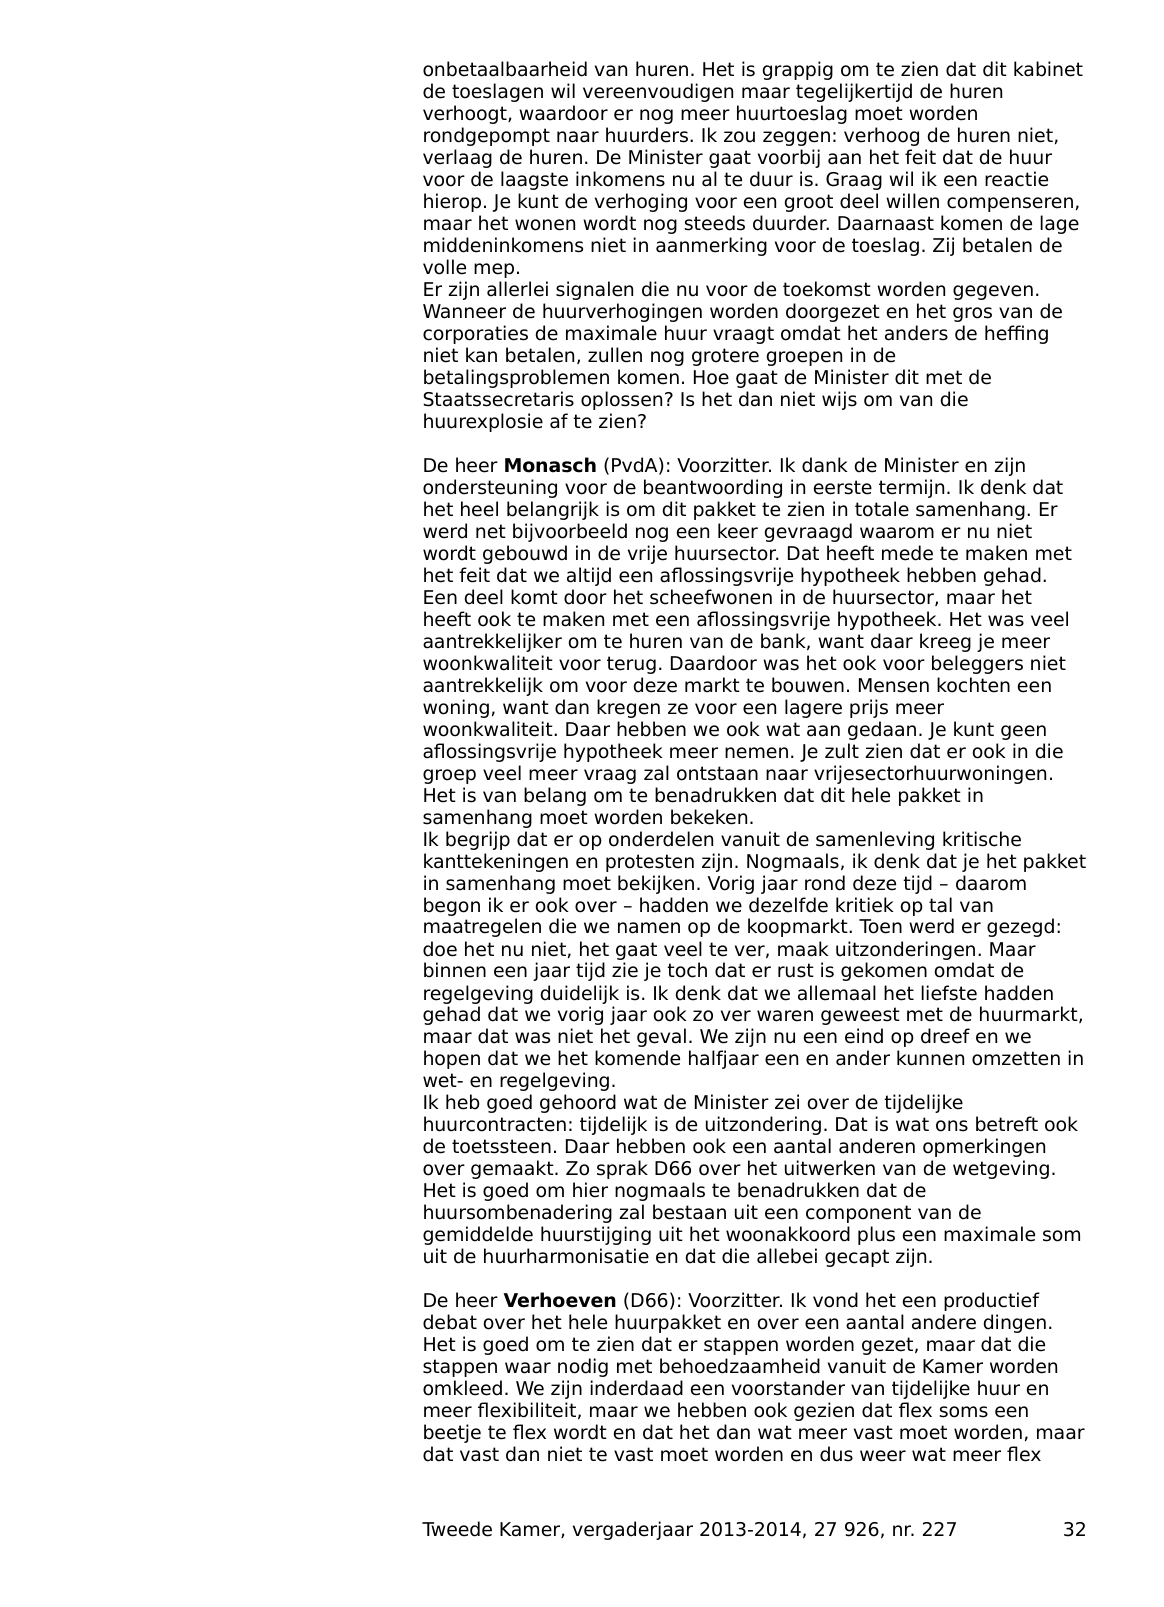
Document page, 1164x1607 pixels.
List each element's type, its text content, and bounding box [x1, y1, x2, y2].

text De heer Monasch (PvdA): Voorzitter. Ik dank de Minister en zijn ondersteuning voor de beantwoording in eerste termijn. Ik denk dat het heel belangrijk is om dit pakket te zien in totale samenhang. Er werd net bijvoorbeeld nog een keer gevraagd waarom er nu niet wordt gebouwd in de vrije huursector. Dat heeft mede te maken met het feit dat we altijd een aflossingsvrije hypotheek hebben gehad. Een deel komt door het scheefwonen in de huursector, maar het heeft ook te maken met een aflossingsvrije hypotheek. Het was veel aantrekkelijker om te huren van de bank, want daar kreeg je meer woonkwaliteit voor terug. Daardoor was het ook voor beleggers niet aantrekkelijk om voor deze markt te bouwen. Mensen kochten een woning, want dan kregen ze voor een lagere prijs meer woonkwaliteit. Daar hebben we ook wat aan gedaan. Je kunt geen aflossingsvrije hypotheek meer nemen. Je zult zien dat er ook in die groep veel meer vraag zal ontstaan naar vrijesectorhuurwoningen. Het is van belang om te benadrukken dat dit hele pakket in samenhang moet worden bekeken. [422, 455, 1087, 828]
text Ik heb goed gehoord wat de Minister zei over de tijdelijke huurcontracten: tijdelijk is de uitzondering. Dat is wat ons betreft ook de toetssteen. Daar hebben ook een aantal anderen opmerkingen over gemaakt. Zo sprak D66 over het uitwerken van de wetgeving. Het is goed om hier nogmaals te benadrukken dat de huursombenadering zal bestaan uit een component van de gemiddelde huurstijging uit het woonakkoord plus een maximale som uit de huurharmonisatie en dat die allebei gecapt zijn. [422, 1092, 1087, 1268]
text Ik begrijp dat er op onderdelen vanuit de samenleving kritische kanttekeningen en protesten zijn. Nogmaals, ik denk dat je het pakket in samenhang moet bekijken. Vorig jaar rond deze tijd – daarom begon ik er ook over – hadden we dezelfde kritiek op tal van maatregelen die we namen op de koopmarkt. Toen werd er gezegd: doe het nu niet, het gaat veel te ver, maak uitzonderingen. Maar binnen een jaar tijd zie je toch dat er rust is gekomen omdat de regelgeving duidelijk is. Ik denk dat we allemaal het liefste hadden gehad dat we vorig jaar ook zo ver waren geweest met de huurmarkt, maar dat was niet het geval. We zijn nu een eind op dreef en we hopen dat we het komende halfjaar een en ander kunnen omzetten in wet- en regelgeving. [422, 828, 1087, 1092]
text Er zijn allerlei signalen die nu voor de toekomst worden gegeven. Wanneer de huurverhogingen worden doorgezet en het gros van de corporaties de maximale huur vraagt omdat het anders de heffing niet kan betalen, zullen nog grotere groepen in de betalingsproblemen komen. Hoe gaat de Minister dit met de Staatssecretaris oplossen? Is het dan niet wijs om van die huurexplosie af te zien? [422, 279, 1087, 433]
text De heer Verhoeven (D66): Voorzitter. Ik vond het een productief debat over het hele huurpakket en over een aantal andere dingen. Het is goed om te zien dat er stappen worden gezet, maar dat die stappen waar nodig met behoedzaamheid vanuit de Kamer worden omkleed. We zijn inderdaad een voorstander van tijdelijke huur en meer flexibiliteit, maar we hebben ook gezien dat flex soms een beetje te flex wordt en dat het dan wat meer vast moet worden, maar dat vast dan niet te vast moet worden en dus weer wat meer flex [422, 1290, 1087, 1466]
text onbetaalbaarheid van huren. Het is grappig om te zien dat dit kabinet de toeslagen wil vereenvoudigen maar tegelijkertijd de huren verhoogt, waardoor er nog meer huurtoeslag moet worden rondgepompt naar huurders. Ik zou zeggen: verhoog de huren niet, verlaag de huren. De Minister gaat voorbij aan het feit dat de huur voor de laagste inkomens nu al te duur is. Graag wil ik een reactie hierop. Je kunt de verhoging voor een groot deel willen compenseren, maar het wonen wordt nog steeds duurder. Daarnaast komen de lage middeninkomens niet in aanmerking voor de toeslag. Zij betalen de volle mep. [422, 59, 1087, 279]
